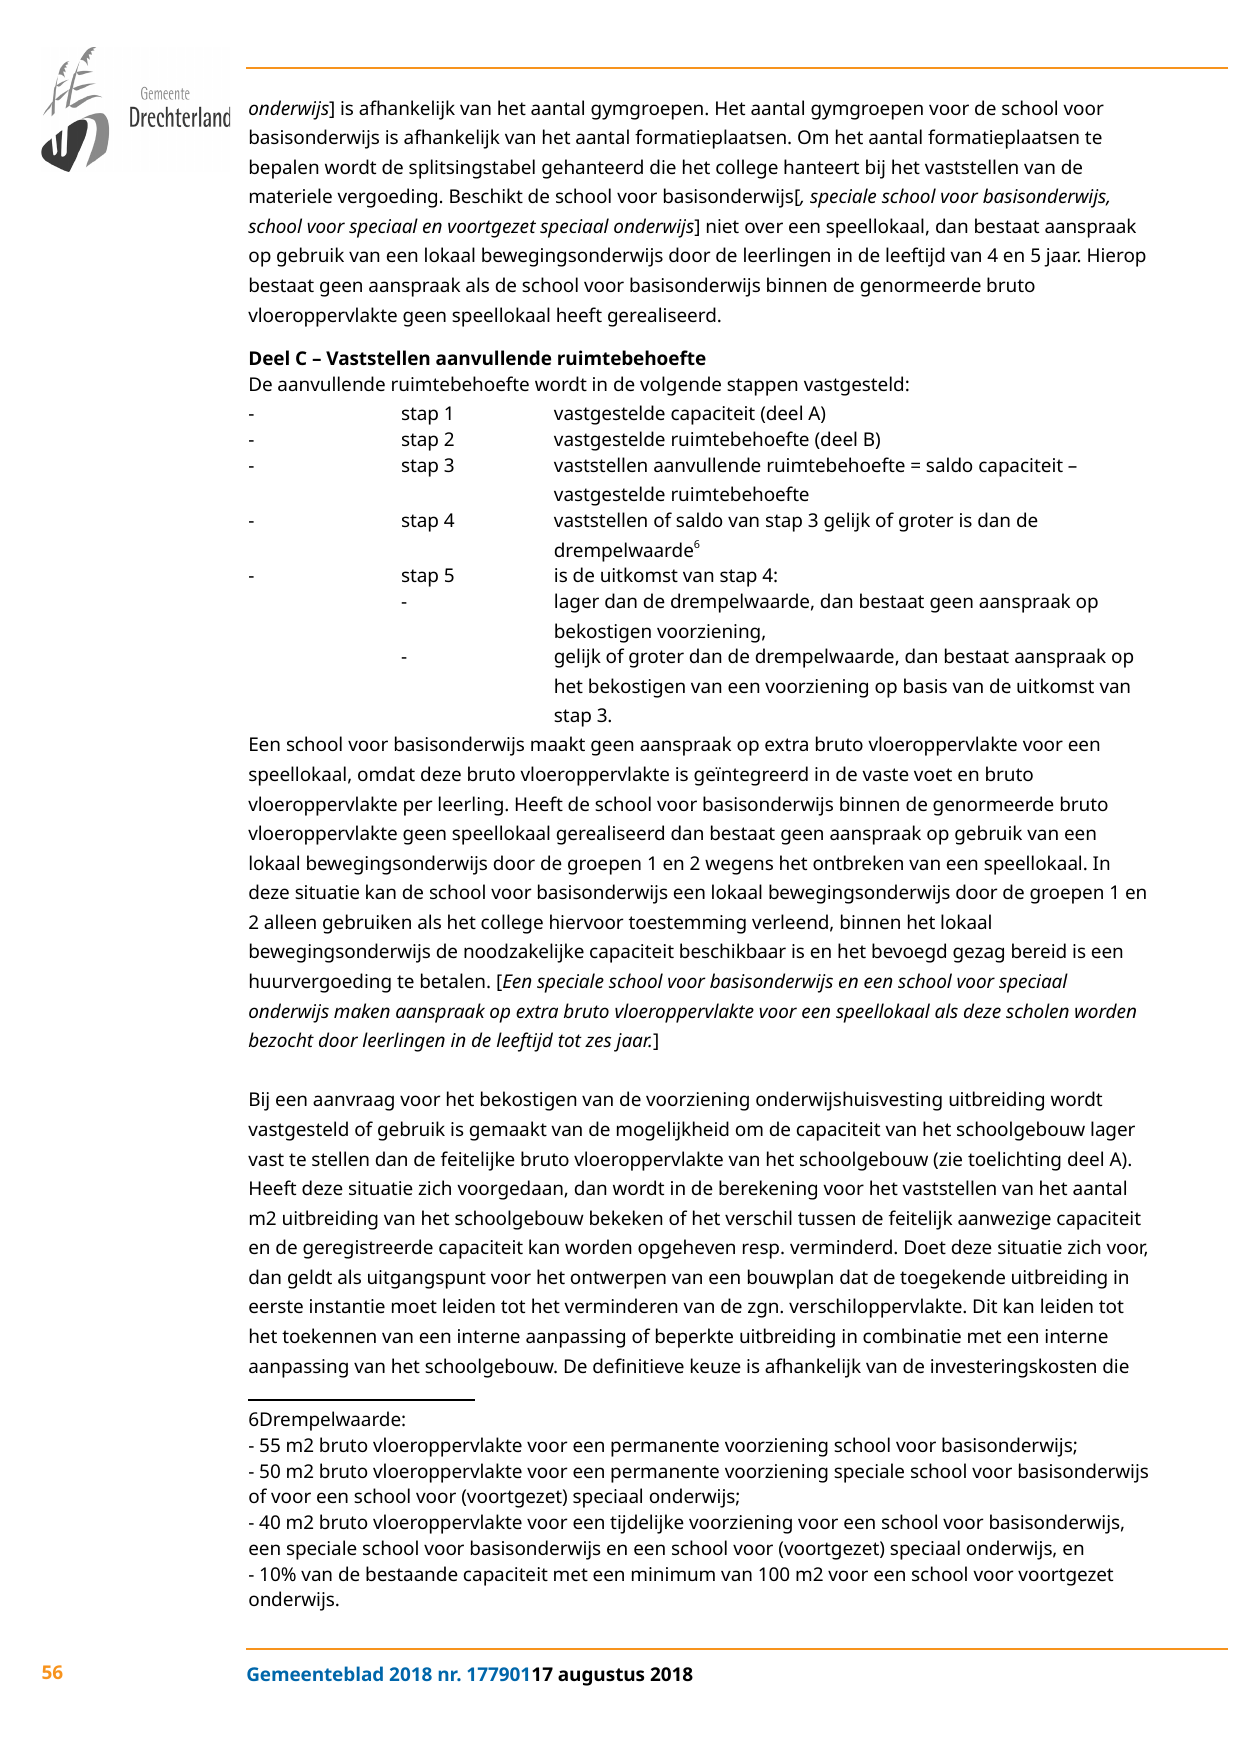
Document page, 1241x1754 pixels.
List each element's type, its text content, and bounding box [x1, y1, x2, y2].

table_cell [248, 644, 401, 728]
table_cell - [401, 644, 554, 728]
text Bij een aanvraag voor het bekostigen van de voorziening onderwijshuisvesting uitbreiding wordt vastgesteld of gebruik is gemaakt van de mogelijkheid om de capaciteit van het schoolgebouw lager vast te stellen dan de feitelijke bruto vloeroppervlakte van het schoolgebouw (zie toelichting deel A). Heeft deze situatie zich voorgedaan, dan wordt in de berekening voor het vaststellen van het aantal m2 uitbreiding van het schoolgebouw bekeken of het verschil tussen de feitelijk aanwezige capaciteit en de geregistreerde capaciteit kan worden opgeheven resp. verminderd. Doet deze situatie zich voor, dan geldt als uitgangspunt voor het ontwerpen van een bouwplan dat de toegekende uitbreiding in eerste instantie moet leiden tot het verminderen van de zgn. verschiloppervlakte. Dit kan leiden tot het toekennen van een interne aanpassing of beperkte uitbreiding in combinatie met een interne aanpassing van het schoolgebouw. De definitieve keuze is afhankelijk van de investeringskosten die [248, 1087, 1152, 1379]
table_cell lager dan de drempelwaarde, dan bestaat geen aanspraak op bekostigen voorziening, [554, 588, 1152, 643]
table_cell vaststellen aanvullende ruimtebehoefte = saldo capaciteit – vastgestelde ruimtebehoefte [554, 452, 1152, 507]
table_cell stap 2 [401, 426, 554, 452]
table_cell vaststellen of saldo van stap 3 gelijk of groter is dan de drempelwaarde [554, 507, 1152, 562]
table_header vastgestelde capaciteit (deel A) [554, 400, 1152, 426]
table_cell is de uitkomst van stap 4: [554, 563, 1152, 588]
table_cell vastgestelde ruimtebehoefte (deel B) [554, 426, 1152, 452]
text Deel C – Vaststellen aanvullende ruimtebehoefte [248, 345, 1152, 371]
table_cell - [248, 426, 401, 452]
text De aanvullende ruimtebehoefte wordt in de volgende stappen vastgesteld: [248, 371, 1152, 396]
table_cell stap 5 [401, 563, 554, 588]
table_cell stap 3 [401, 452, 554, 507]
table_header - [248, 400, 401, 426]
table_cell gelijk of groter dan de drempelwaarde, dan bestaat aanspraak op het bekostigen van een voorziening op basis van de uitkomst van stap 3. [554, 644, 1152, 728]
text onderwijs] is afhankelijk van het aantal gymgroepen. Het aantal gymgroepen voor de school voor basisonderwijs is afhankelijk van het aantal formatieplaatsen. Om het aantal formatieplaatsen te bepalen wordt de splitsingstabel gehanteerd die het college hanteert bij het vaststellen van de materiele vergoeding. Beschikt de school voor basisonderwijs[, speciale school voor basisonderwijs, school voor speciaal en voortgezet speciaal onderwijs] niet over een speellokaal, dan bestaat aanspraak op gebruik van een lokaal bewegingsonderwijs door de leerlingen in de leeftijd van 4 en 5 jaar. Hierop bestaat geen aanspraak als de school voor basisonderwijs binnen de genormeerde bruto vloeroppervlakte geen speellokaal heeft gerealiseerd. [248, 95, 1152, 328]
picture [41, 47, 231, 172]
table_cell [248, 588, 401, 643]
text Een school voor basisonderwijs maakt geen aanspraak op extra bruto vloeroppervlakte voor een speellokaal, omdat deze bruto vloeroppervlakte is geïntegreerd in de vaste voet en bruto vloeroppervlakte per leerling. Heeft de school voor basisonderwijs binnen de genormeerde bruto vloeroppervlakte geen speellokaal gerealiseerd dan bestaat geen aanspraak op gebruik van een lokaal bewegingsonderwijs door de groepen 1 en 2 wegens het ontbreken van een speellokaal. In deze situatie kan de school voor basisonderwijs een lokaal bewegingsonderwijs door de groepen 1 en 2 alleen gebruiken als het college hiervoor toestemming verleend, binnen het lokaal bewegingsonderwijs de noodzakelijke capaciteit beschikbaar is en het bevoegd gezag bereid is een huurvergoeding te betalen. [Een speciale school voor basisonderwijs en een school voor speciaal onderwijs maken aanspraak op extra bruto vloeroppervlakte voor een speellokaal als deze scholen worden bezocht door leerlingen in de leeftijd tot zes jaar.] [248, 732, 1152, 1053]
table_cell - [401, 588, 554, 643]
table_cell - [248, 507, 401, 562]
table_cell - [248, 563, 401, 588]
table_cell stap 4 [401, 507, 554, 562]
table_header stap 1 [401, 400, 554, 426]
table_cell - [248, 452, 401, 507]
